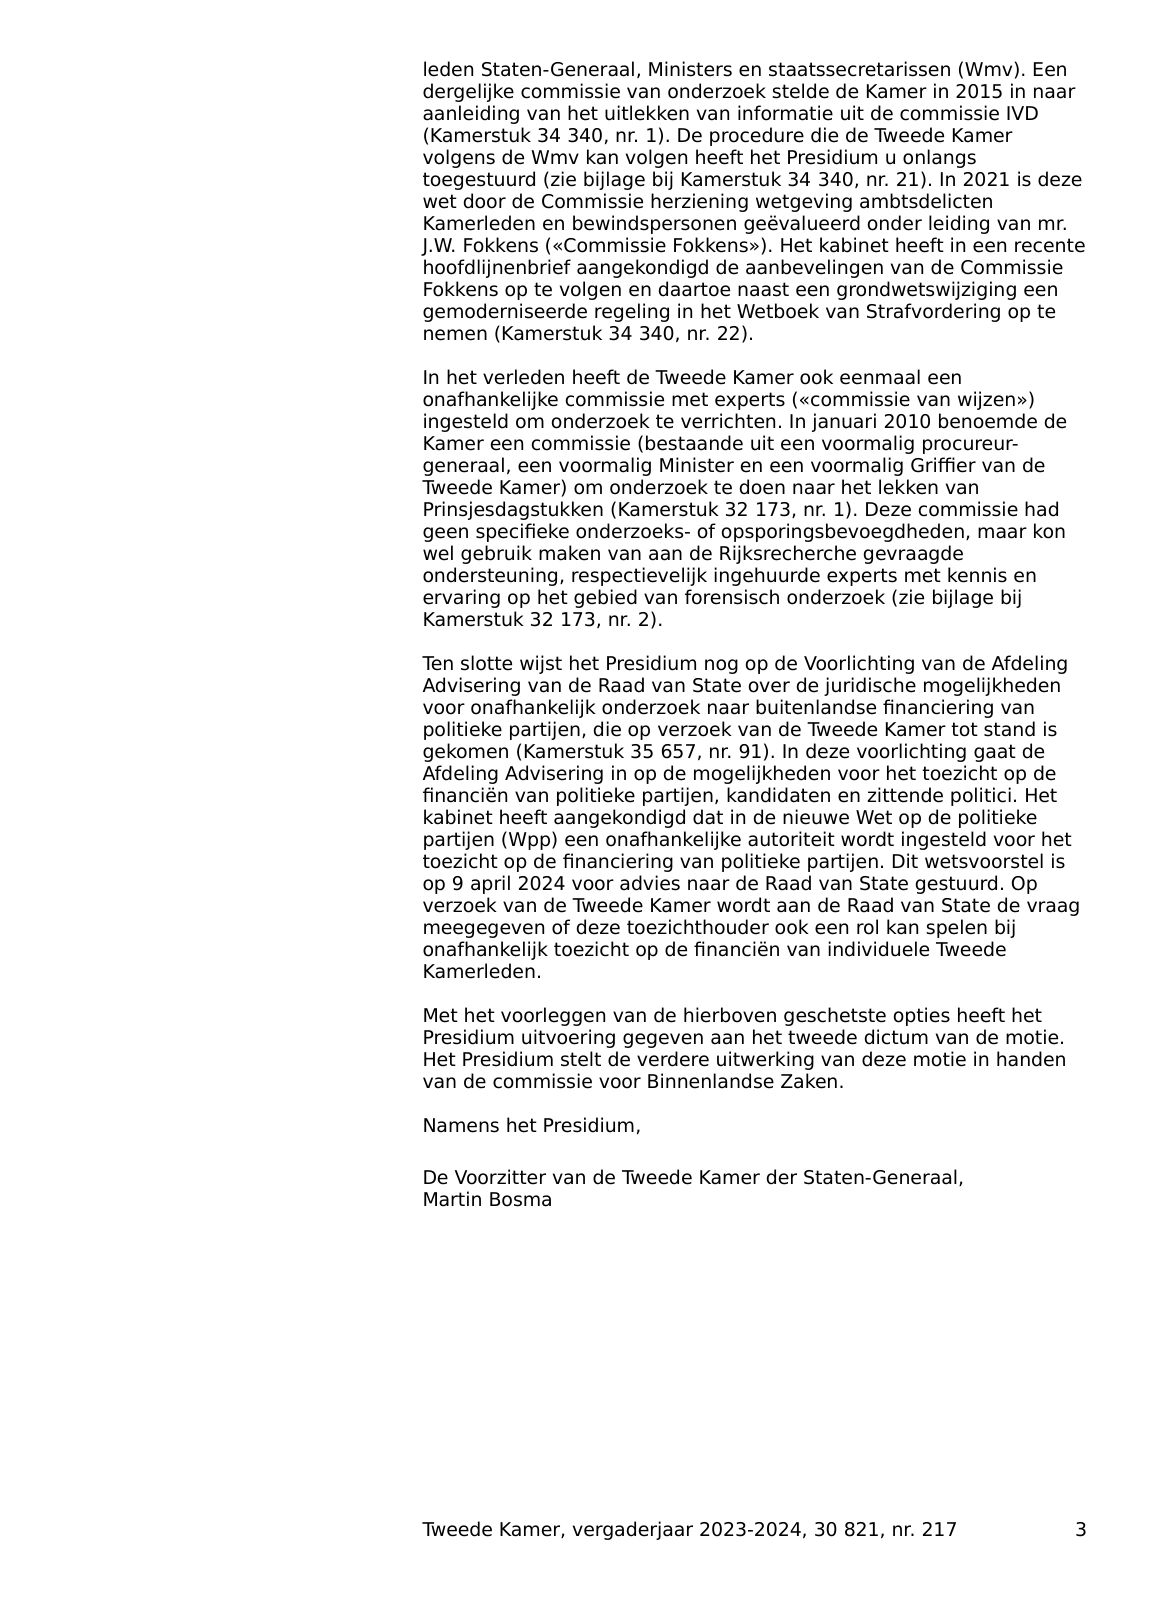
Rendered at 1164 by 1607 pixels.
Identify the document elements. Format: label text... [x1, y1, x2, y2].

text Ten slotte wijst het Presidium nog op de Voorlichting van de Afdeling Advisering van de Raad van State over de juridische mogelijkheden voor onafhankelijk onderzoek naar buitenlandse financiering van politieke partijen, die op verzoek van de Tweede Kamer tot stand is gekomen (Kamerstuk 35 657, nr. 91). In deze voorlichting gaat de Afdeling Advisering in op de mogelijkheden voor het toezicht op de financiën van politieke partijen, kandidaten en zittende politici. Het kabinet heeft aangekondigd dat in de nieuwe Wet op de politieke partijen (Wpp) een onafhankelijke autoriteit wordt ingesteld voor het toezicht op de financiering van politieke partijen. Dit wetsvoorstel is op 9 april 2024 voor advies naar de Raad van State gestuurd. Op verzoek van de Tweede Kamer wordt aan de Raad van State de vraag meegegeven of deze toezichthouder ook een rol kan spelen bij onafhankelijk toezicht op de financiën van individuele Tweede Kamerleden. [422, 653, 1087, 983]
text leden Staten-Generaal, Ministers en staatssecretarissen (Wmv). Een dergelijke commissie van onderzoek stelde de Kamer in 2015 in naar aanleiding van het uitlekken van informatie uit de commissie IVD (Kamerstuk 34 340, nr. 1). De procedure die de Tweede Kamer volgens de Wmv kan volgen heeft het Presidium u onlangs toegestuurd (zie bijlage bij Kamerstuk 34 340, nr. 21). In 2021 is deze wet door de Commissie herziening wetgeving ambtsdelicten Kamerleden en bewindspersonen geëvalueerd onder leiding van mr. J.W. Fokkens («Commissie Fokkens»). Het kabinet heeft in een recente hoofdlijnenbrief aangekondigd de aanbevelingen van de Commissie Fokkens op te volgen en daartoe naast een grondwetswijziging een gemoderniseerde regeling in het Wetboek van Strafvordering op te nemen (Kamerstuk 34 340, nr. 22). [422, 59, 1087, 345]
text Namens het Presidium, [422, 1115, 1087, 1137]
text In het verleden heeft de Tweede Kamer ook eenmaal een onafhankelijke commissie met experts («commissie van wijzen») ingesteld om onderzoek te verrichten. In januari 2010 benoemde de Kamer een commissie (bestaande uit een voormalig procureur-generaal, een voormalig Minister en een voormalig Griffier van de Tweede Kamer) om onderzoek te doen naar het lekken van Prinsjesdagstukken (Kamerstuk 32 173, nr. 1). Deze commissie had geen specifieke onderzoeks- of opsporingsbevoegdheden, maar kon wel gebruik maken van aan de Rijksrecherche gevraagde ondersteuning, respectievelijk ingehuurde experts met kennis en ervaring op het gebied van forensisch onderzoek (zie bijlage bij Kamerstuk 32 173, nr. 2). [422, 367, 1087, 631]
text De Voorzitter van de Tweede Kamer der Staten-Generaal, Martin Bosma [422, 1167, 1087, 1211]
text Met het voorleggen van de hierboven geschetste opties heeft het Presidium uitvoering gegeven aan het tweede dictum van de motie. Het Presidium stelt de verdere uitwerking van deze motie in handen van de commissie voor Binnenlandse Zaken. [422, 1005, 1087, 1093]
